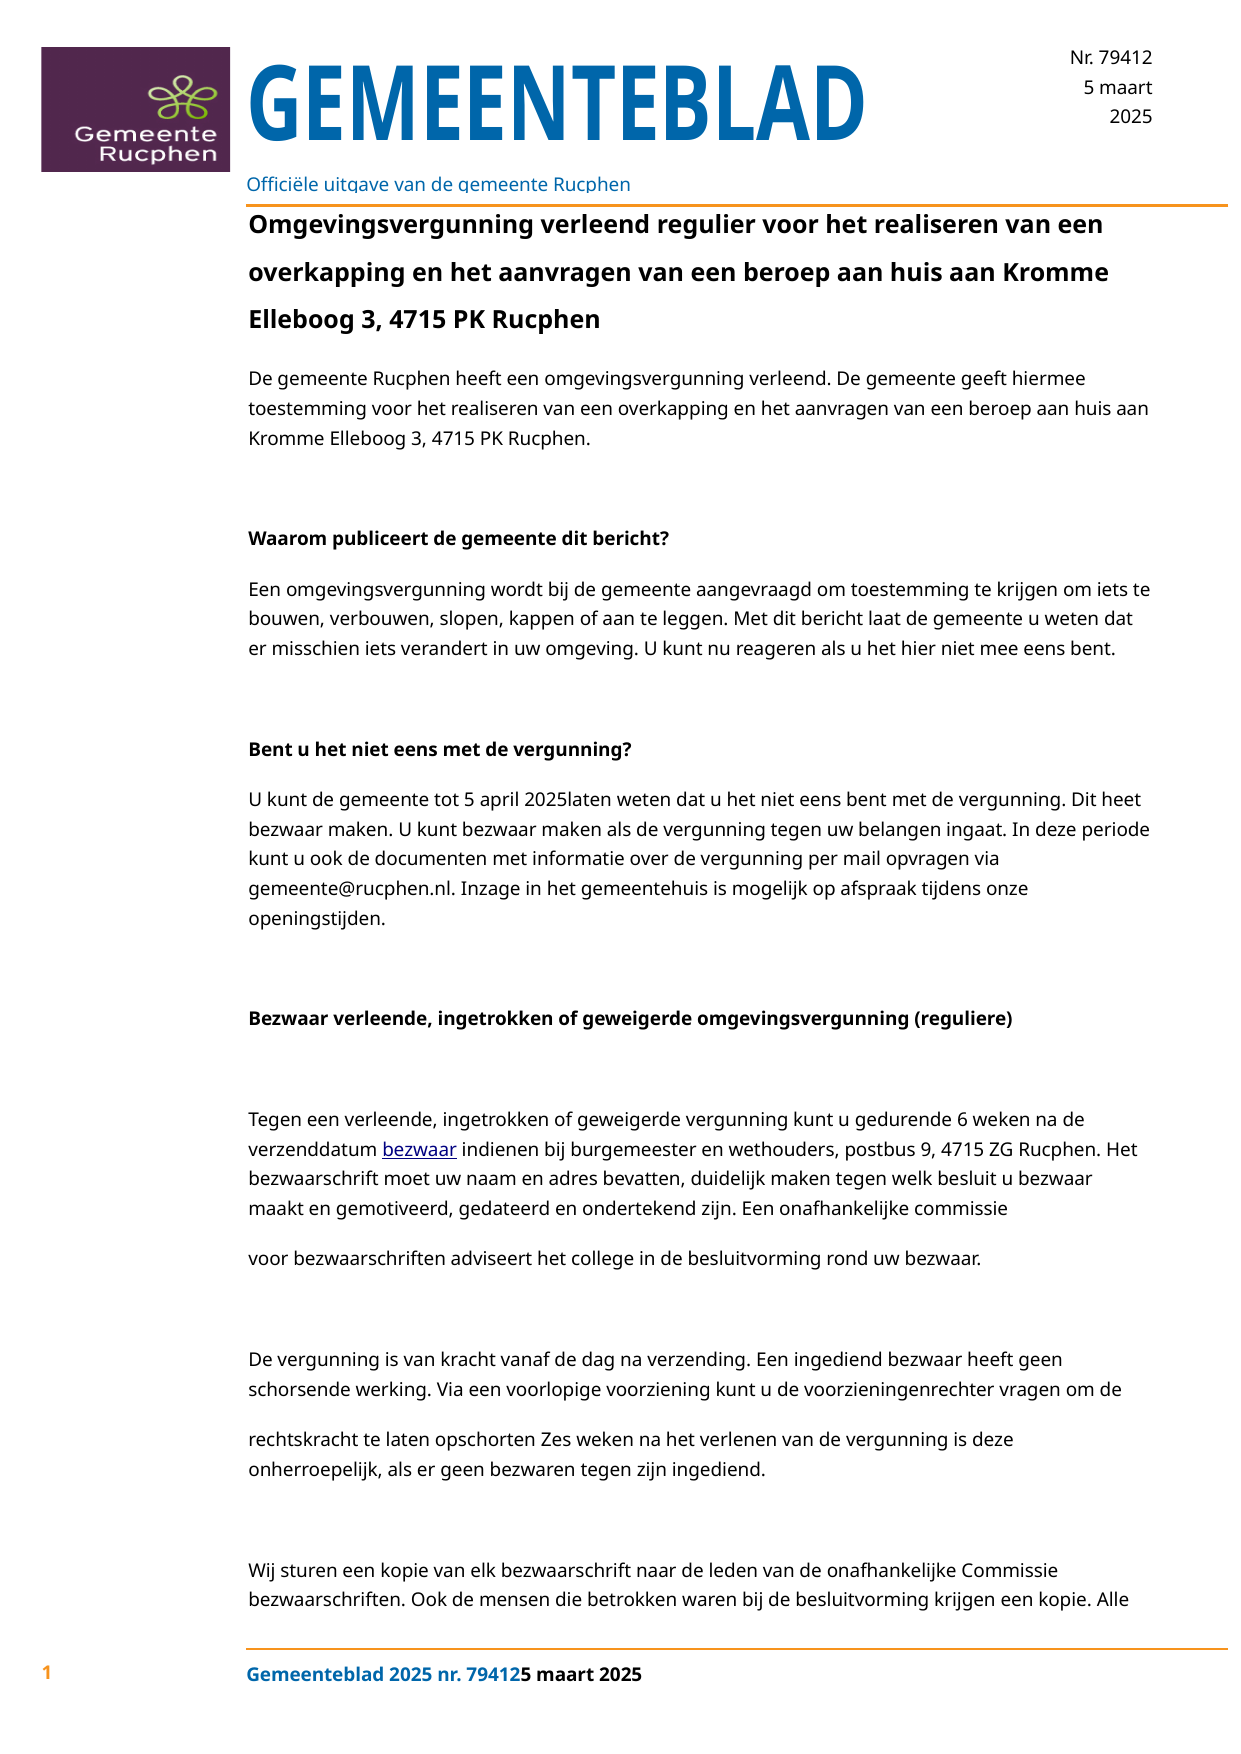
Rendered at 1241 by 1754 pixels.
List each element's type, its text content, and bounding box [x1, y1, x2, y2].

text Bezwaar verleende, ingetrokken of geweigerde omgevingsvergunning (reguliere) [248, 1006, 1152, 1031]
text Bent u het niet eens met de vergunning? [248, 736, 1152, 762]
text rechtskracht te laten opschorten Zes weken na het verlenen van de vergunning is deze onherroepelijk, als er geen bezwaren tegen zijn ingediend. [248, 1426, 1152, 1482]
text Waarom publiceert de gemeente dit bericht? [248, 526, 1152, 551]
text U kunt de gemeente tot 5 april 2025laten weten dat u het niet eens bent met de vergunning. Dit heet bezwaar maken. U kunt bezwaar maken als de vergunning tegen uw belangen ingaat. In deze periode kunt u ook de documenten met informatie over de vergunning per mail opvragen via gemeente@rucphen.nl. Inzage in het gemeentehuis is mogelijk op afspraak tijdens onze openingstijden. [248, 786, 1152, 930]
text Omgevingsvergunning verleend regulier voor het realiseren van een overkapping en het aanvragen van een beroep aan huis aan Kromme Elleboog 3, 4715 PK Rucphen [248, 207, 1152, 336]
picture [41, 47, 231, 172]
text De gemeente Rucphen heeft een omgevingsvergunning verleend. De gemeente geeft hiermee toestemming voor het realiseren van een overkapping en het aanvragen van een beroep aan huis aan Kromme Elleboog 3, 4715 PK Rucphen. [248, 366, 1152, 450]
text Tegen een verleende, ingetrokken of geweigerde vergunning kunt u gedurende 6 weken na de verzenddatum bezwaar indienen bij burgemeester en wethouders, postbus 9, 4715 ZG Rucphen. Het bezwaarschrift moet uw naam en adres bevatten, duidelijk maken tegen welk besluit u bezwaar maakt en gemotiveerd, gedateerd en ondertekend zijn. Een onafhankelijke commissie [248, 1106, 1152, 1221]
text voor bezwaarschriften adviseert het college in de besluitvorming rond uw bezwaar. [248, 1246, 1152, 1271]
text Een omgevingsvergunning wordt bij de gemeente aangevraagd om toestemming te krijgen om iets te bouwen, verbouwen, slopen, kappen of aan te leggen. Met dit bericht laat de gemeente u weten dat er misschien iets verandert in uw omgeving. U kunt nu reageren als u het hier niet mee eens bent. [248, 576, 1152, 661]
text De vergunning is van kracht vanaf de dag na verzending. Een ingediend bezwaar heeft geen schorsende werking. Via een voorlopige voorziening kunt u de voorzieningenrechter vragen om de [248, 1346, 1152, 1402]
text Wij sturen een kopie van elk bezwaarschrift naar de leden van de onafhankelijke Commissie bezwaarschriften. Ook de mensen die betrokken waren bij de besluitvorming krijgen een kopie. Alle [248, 1557, 1152, 1612]
